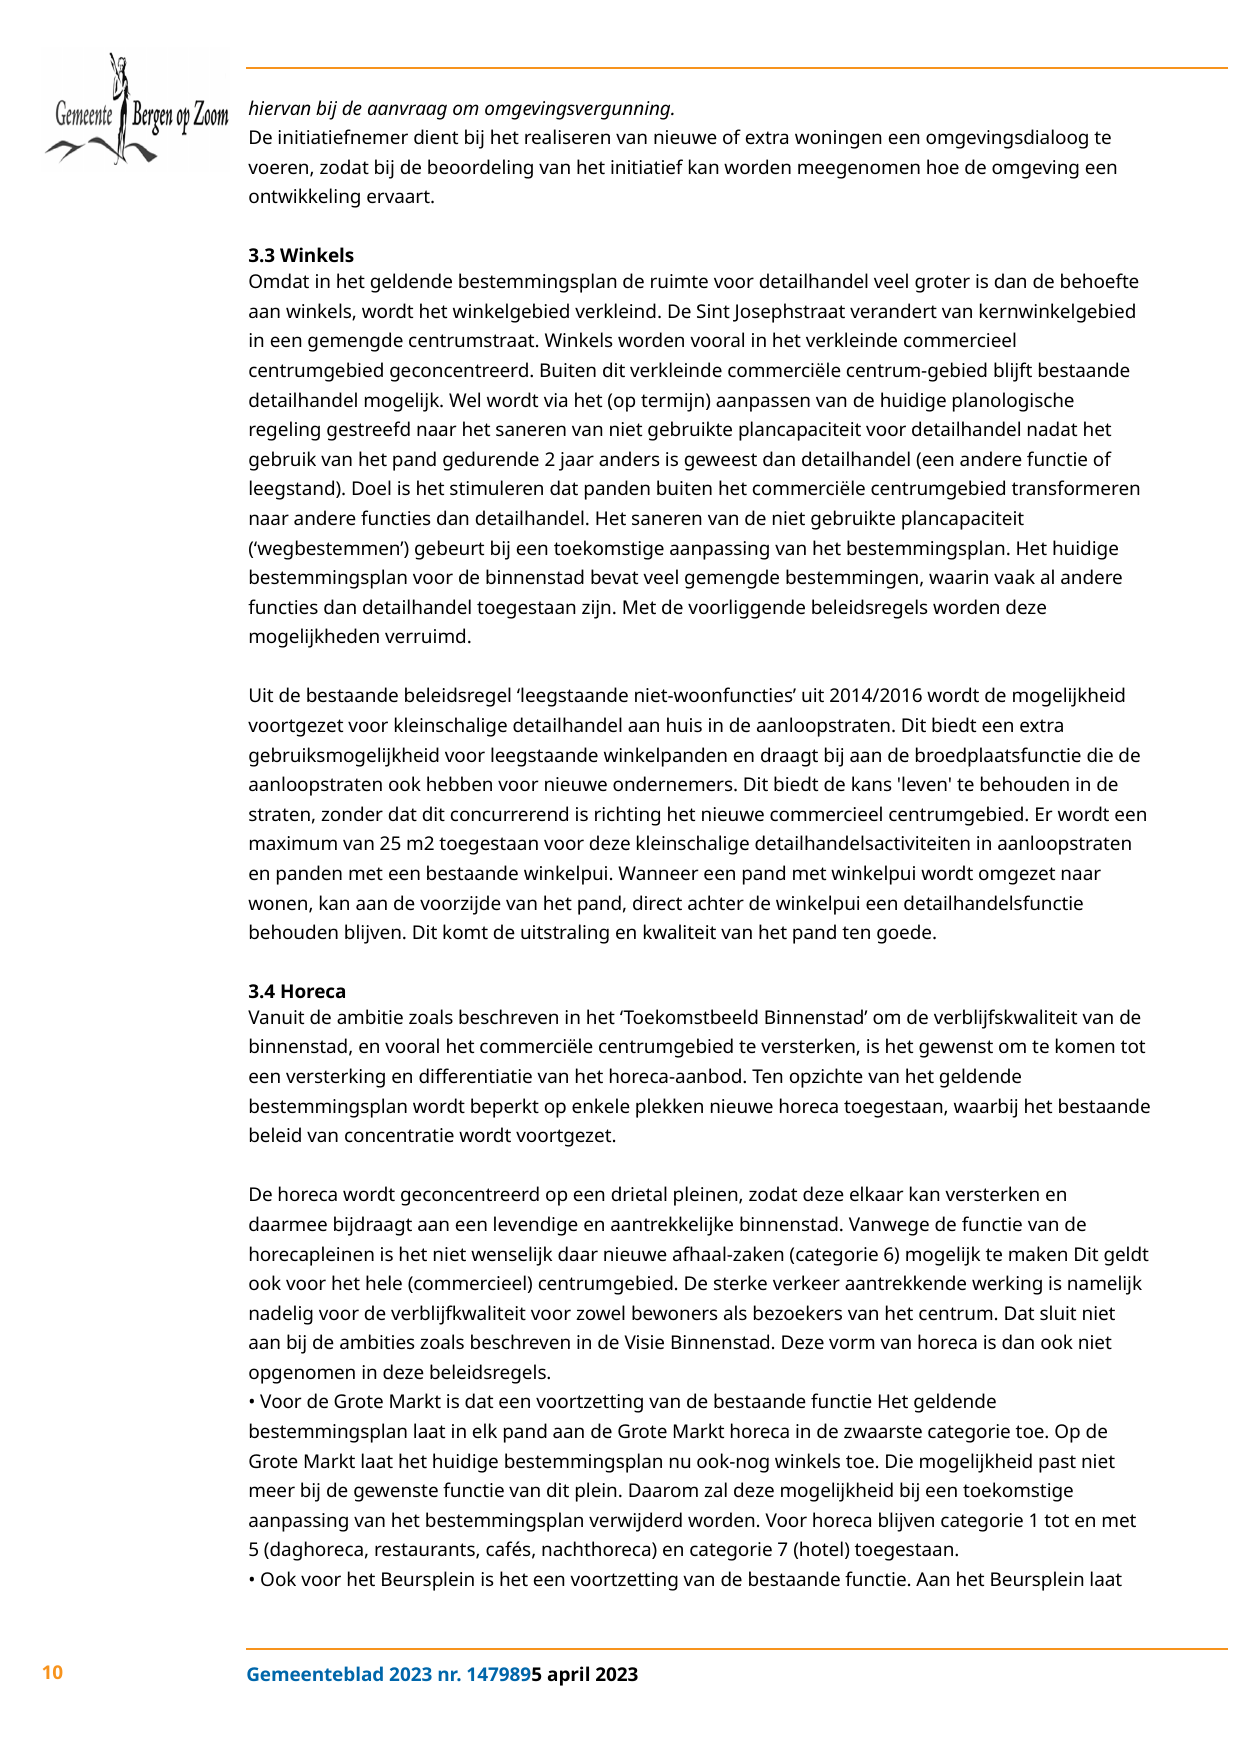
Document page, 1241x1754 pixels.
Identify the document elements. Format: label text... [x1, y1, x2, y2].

text Omdat in het geldende bestemmingsplan de ruimte voor detailhandel veel groter is dan de behoefte aan winkels, wordt het winkelgebied verkleind. De Sint Josephstraat verandert van kernwinkelgebied in een gemengde centrumstraat. Winkels worden vooral in het verkleinde commercieel centrumgebied geconcentreerd. Buiten dit verkleinde commerciële centrum-gebied blijft bestaande detailhandel mogelijk. Wel wordt via het (op termijn) aanpassen van de huidige planologische regeling gestreefd naar het saneren van niet gebruikte plancapaciteit voor detailhandel nadat het gebruik van het pand gedurende 2 jaar anders is geweest dan detailhandel (een andere functie of leegstand). Doel is het stimuleren dat panden buiten het commerciële centrumgebied transformeren naar andere functies dan detailhandel. Het saneren van de niet gebruikte plancapaciteit (‘wegbestemmen’) gebeurt bij een toekomstige aanpassing van het bestemmingsplan. Het huidige bestemmingsplan voor de binnenstad bevat veel gemengde bestemmingen, waarin vaak al andere functies dan detailhandel toegestaan zijn. Met de voorliggende beleidsregels worden deze mogelijkheden verruimd. [248, 268, 1152, 649]
text Uit de bestaande beleidsregel ‘leegstaande niet-woonfuncties’ uit 2014/2016 wordt de mogelijkheid voortgezet voor kleinschalige detailhandel aan huis in de aanloopstraten. Dit biedt een extra gebruiksmogelijkheid voor leegstaande winkelpanden en draagt bij aan de broedplaatsfunctie die de aanloopstraten ook hebben voor nieuwe ondernemers. Dit biedt de kans 'leven' te behouden in de straten, zonder dat dit concurrerend is richting het nieuwe commercieel centrumgebied. Er wordt een maximum van 25 m2 toegestaan voor deze kleinschalige detailhandelsactiviteiten in aanloopstraten en panden met een bestaande winkelpui. Wanneer een pand met winkelpui wordt omgezet naar wonen, kan aan de voorzijde van het pand, direct achter de winkelpui een detailhandelsfunctie behouden blijven. Dit komt de uitstraling en kwaliteit van het pand ten goede. [248, 683, 1152, 945]
picture [41, 47, 231, 172]
text • Voor de Grote Markt is dat een voortzetting van de bestaande functie Het geldende bestemmingsplan laat in elk pand aan de Grote Markt horeca in de zwaarste categorie toe. Op de Grote Markt laat het huidige bestemmingsplan nu ook-nog winkels toe. Die mogelijkheid past niet meer bij de gewenste functie van dit plein. Daarom zal deze mogelijkheid bij een toekomstige aanpassing van het bestemmingsplan verwijderd worden. Voor horeca blijven categorie 1 tot en met 5 (daghoreca, restaurants, cafés, nachthoreca) en categorie 7 (hotel) toegestaan. [248, 1389, 1152, 1562]
text • Ook voor het Beursplein is het een voortzetting van de bestaande functie. Aan het Beursplein laat [248, 1566, 1152, 1592]
text 3.4 Horeca [248, 978, 1152, 1004]
text Vanuit de ambitie zoals beschreven in het ‘Toekomstbeeld Binnenstad’ om de verblijfskwaliteit van de binnenstad, en vooral het commerciële centrumgebied te versterken, is het gewenst om te komen tot een versterking en differentiatie van het horeca-aanbod. Ten opzichte van het geldende bestemmingsplan wordt beperkt op enkele plekken nieuwe horeca toegestaan, waarbij het bestaande beleid van concentratie wordt voortgezet. [248, 1004, 1152, 1148]
text hiervan bij de aanvraag om omgevingsvergunning. [248, 95, 1152, 121]
text 3.3 Winkels [248, 243, 1152, 268]
text De initiatiefnemer dient bij het realiseren van nieuwe of extra woningen een omgevingsdialoog te voeren, zodat bij de beoordeling van het initiatief kan worden meegenomen hoe de omgeving een ontwikkeling ervaart. [248, 124, 1152, 209]
text De horeca wordt geconcentreerd op een drietal pleinen, zodat deze elkaar kan versterken en daarmee bijdraagt aan een levendige en aantrekkelijke binnenstad. Vanwege de functie van de horecapleinen is het niet wenselijk daar nieuwe afhaal-zaken (categorie 6) mogelijk te maken Dit geldt ook voor het hele (commercieel) centrumgebied. De sterke verkeer aantrekkende werking is namelijk nadelig voor de verblijfkwaliteit voor zowel bewoners als bezoekers van het centrum. Dat sluit niet aan bij de ambities zoals beschreven in de Visie Binnenstad. Deze vorm van horeca is dan ook niet opgenomen in deze beleidsregels. [248, 1182, 1152, 1385]
